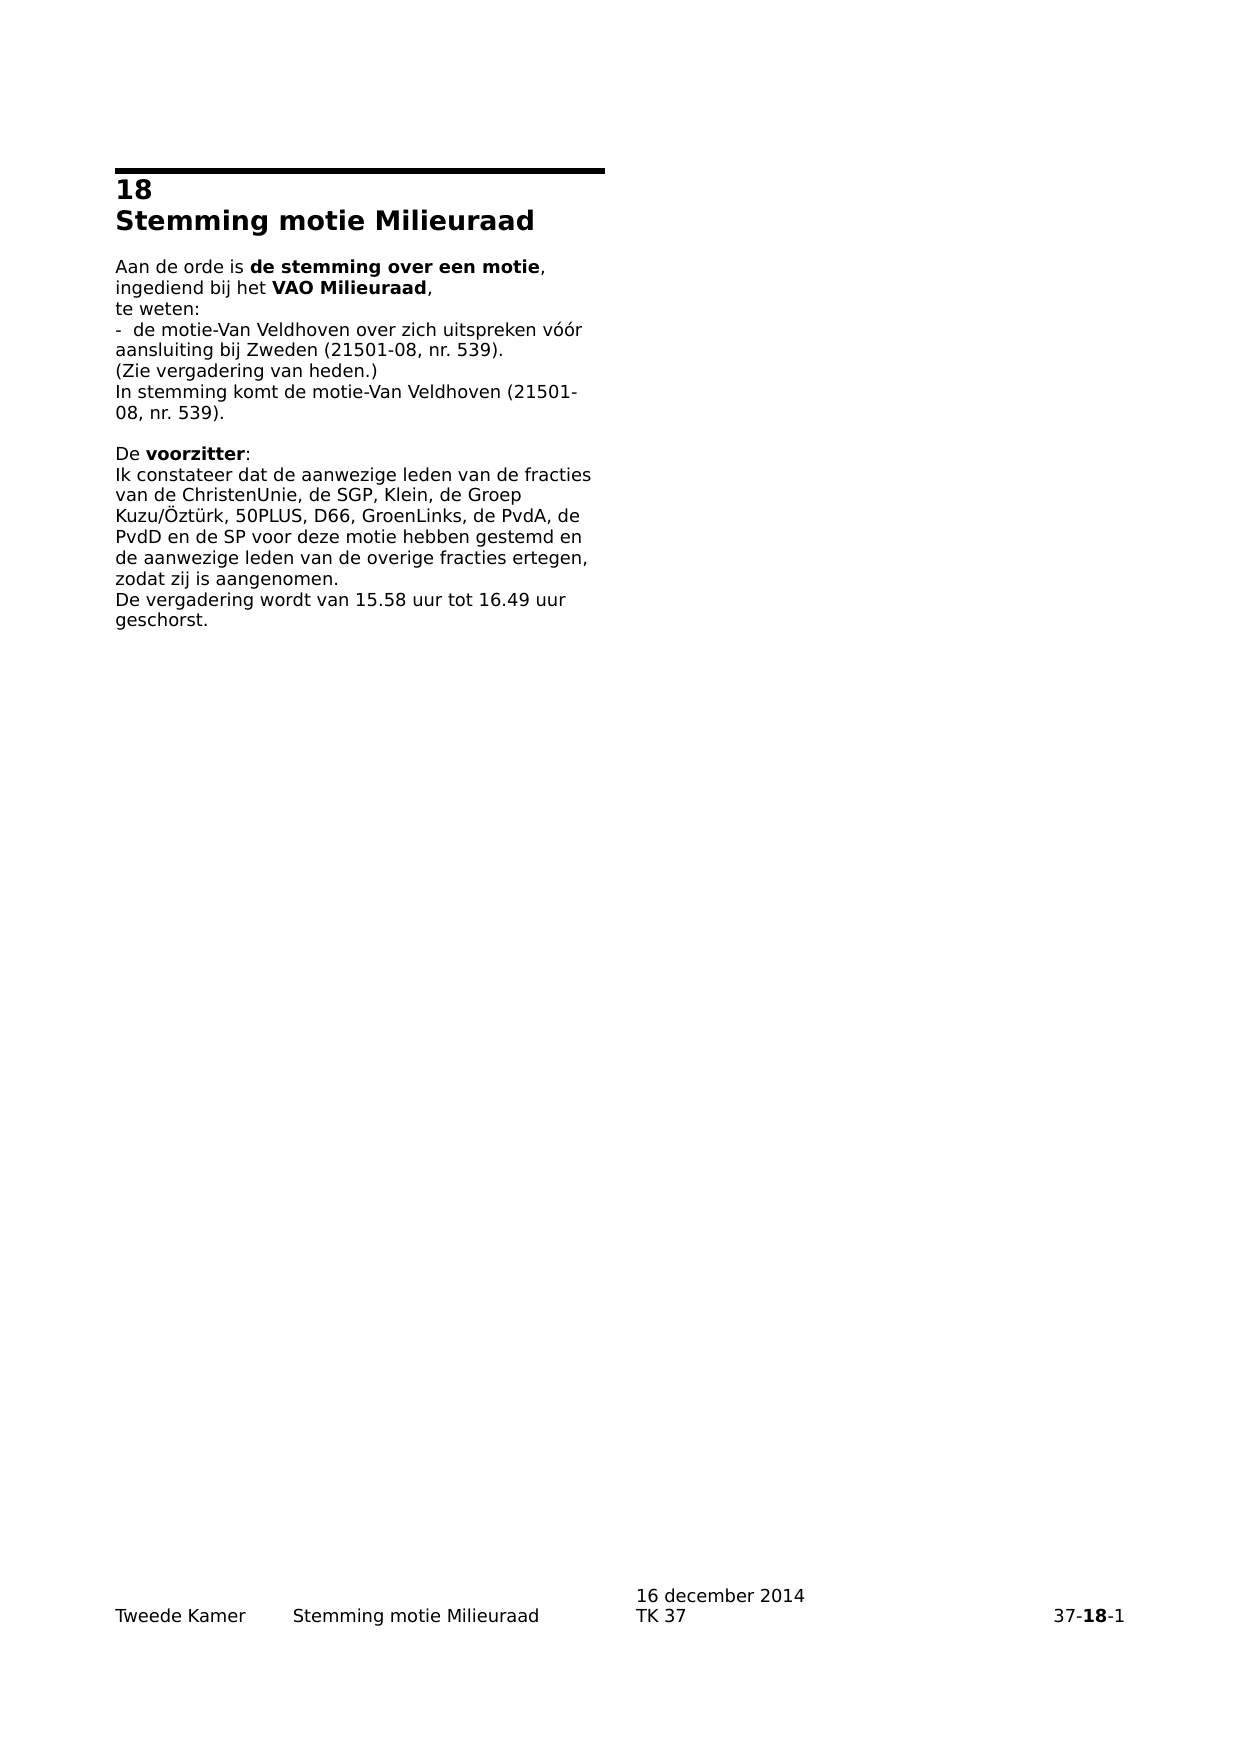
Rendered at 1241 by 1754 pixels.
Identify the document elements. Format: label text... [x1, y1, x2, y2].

text De vergadering wordt van 15.58 uur tot 16.49 uur geschorst. [115, 589, 605, 631]
text (Zie vergadering van heden.) [115, 361, 605, 382]
text In stemming komt de motie-Van Veldhoven (21501-08, nr. 539). [115, 382, 605, 423]
text te weten: [115, 298, 605, 319]
title 18 Stemming motie Milieuraad [115, 174, 605, 237]
text De voorzitter: [115, 443, 605, 464]
text Ik constateer dat de aanwezige leden van de fracties van de ChristenUnie, de SGP, Klein, de Groep Kuzu/Öztürk, 50PLUS, D66, GroenLinks, de PvdA, de PvdD en de SP voor deze motie hebben gestemd en de aanwezige leden van de overige fracties ertegen, zodat zij is aangenomen. [115, 464, 605, 589]
text Aan de orde is de stemming over een motie, ingediend bij het VAO Milieuraad, [115, 257, 605, 298]
list de motie-Van Veldhoven over zich uitspreken vóór aansluiting bij Zweden (21501-08, nr. 539). [115, 319, 605, 361]
